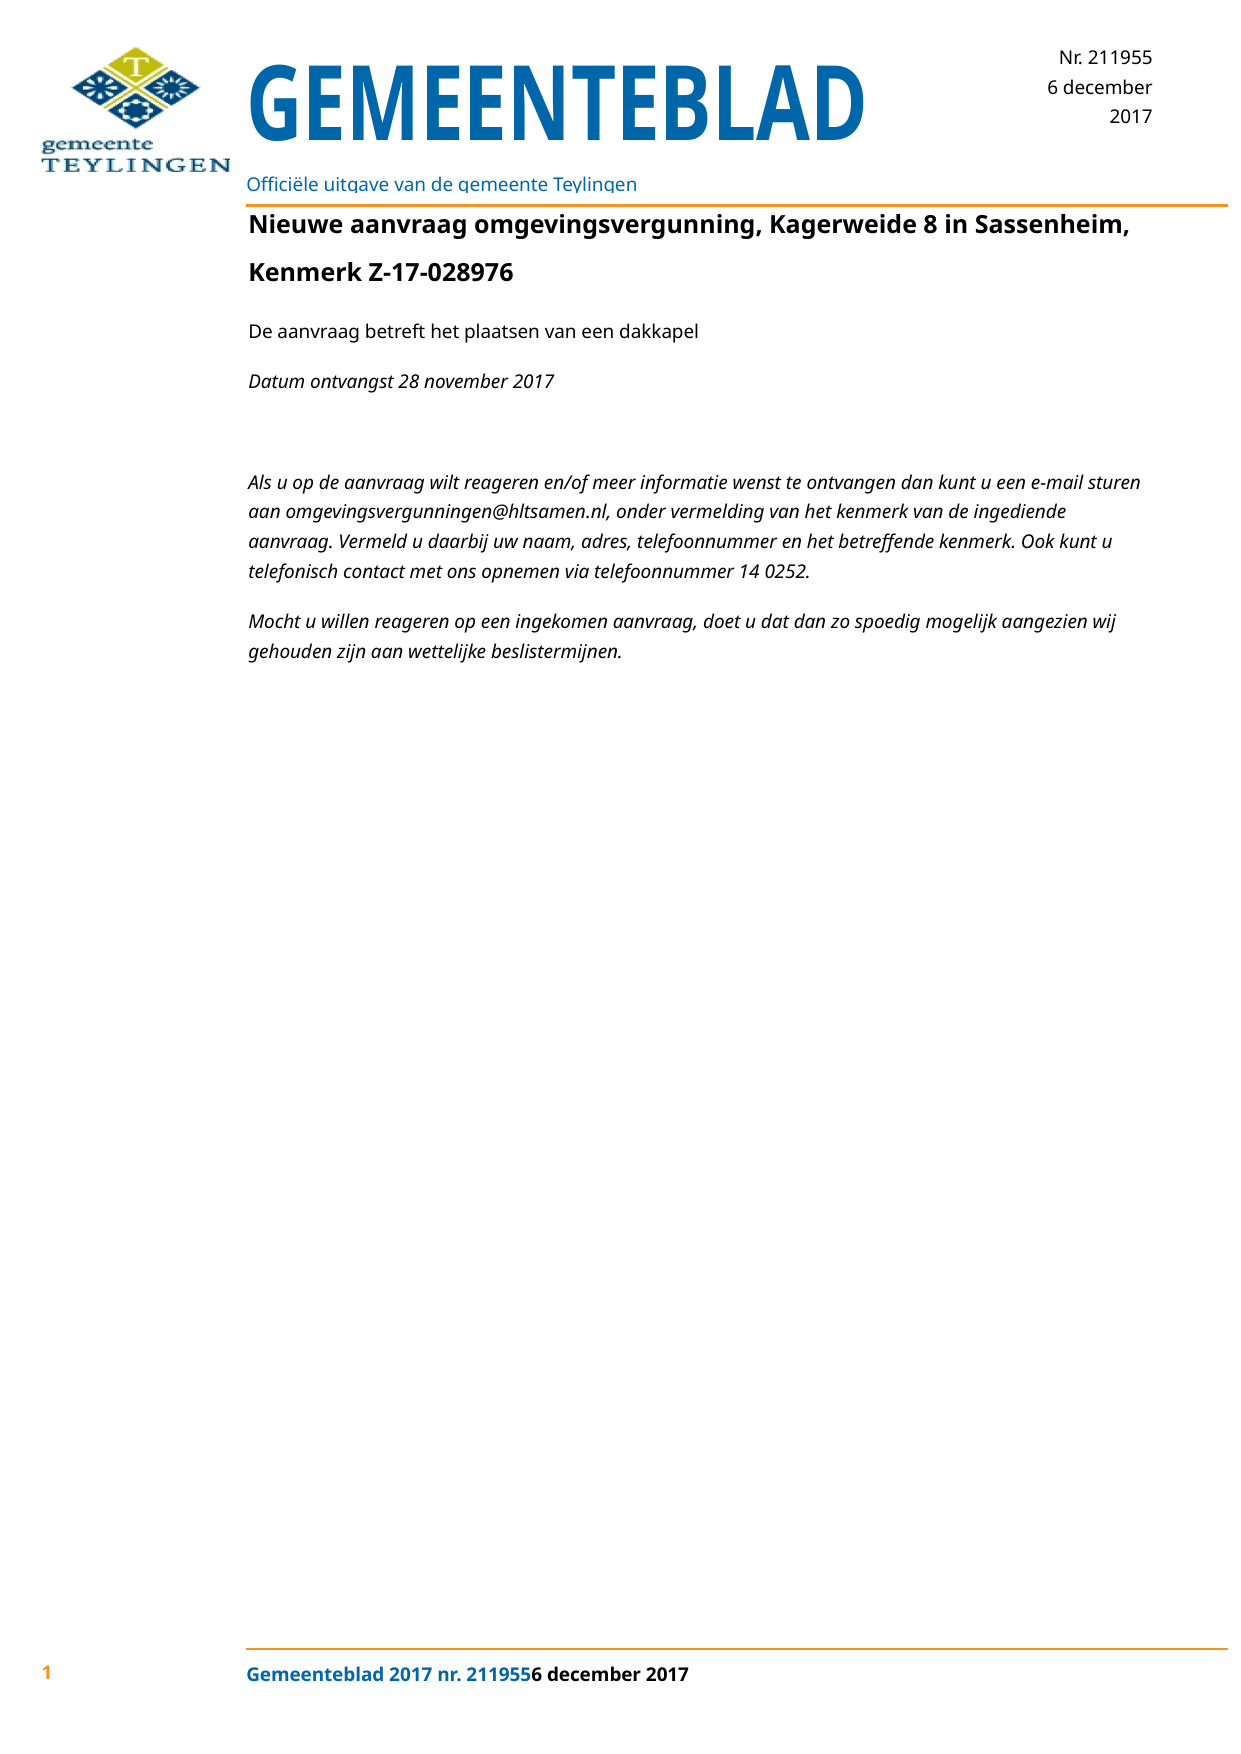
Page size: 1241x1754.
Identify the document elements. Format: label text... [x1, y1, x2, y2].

text Mocht u willen reageren op een ingekomen aanvraag, doet u dat dan zo spoedig mogelijk aangezien wij gehouden zijn aan wettelijke beslistermijnen. [248, 608, 1152, 664]
text Nieuwe aanvraag omgevingsvergunning, Kagerweide 8 in Sassenheim, Kenmerk Z-17-028976 [248, 207, 1152, 288]
text Als u op de aanvraag wilt reageren en/of meer informatie wenst te ontvangen dan kunt u een e-mail sturen aan omgevingsvergunningen@hltsamen.nl, onder vermelding van het kenmerk van de ingediende aanvraag. Vermeld u daarbij uw naam, adres, telefoonnummer en het betreffende kenmerk. Ook kunt u telefonisch contact met ons opnemen via telefoonnummer 14 0252. [248, 469, 1152, 584]
text De aanvraag betreft het plaatsen van een dakkapel [248, 318, 1152, 344]
picture [41, 47, 231, 172]
text Datum ontvangst 28 november 2017 [248, 368, 1152, 394]
